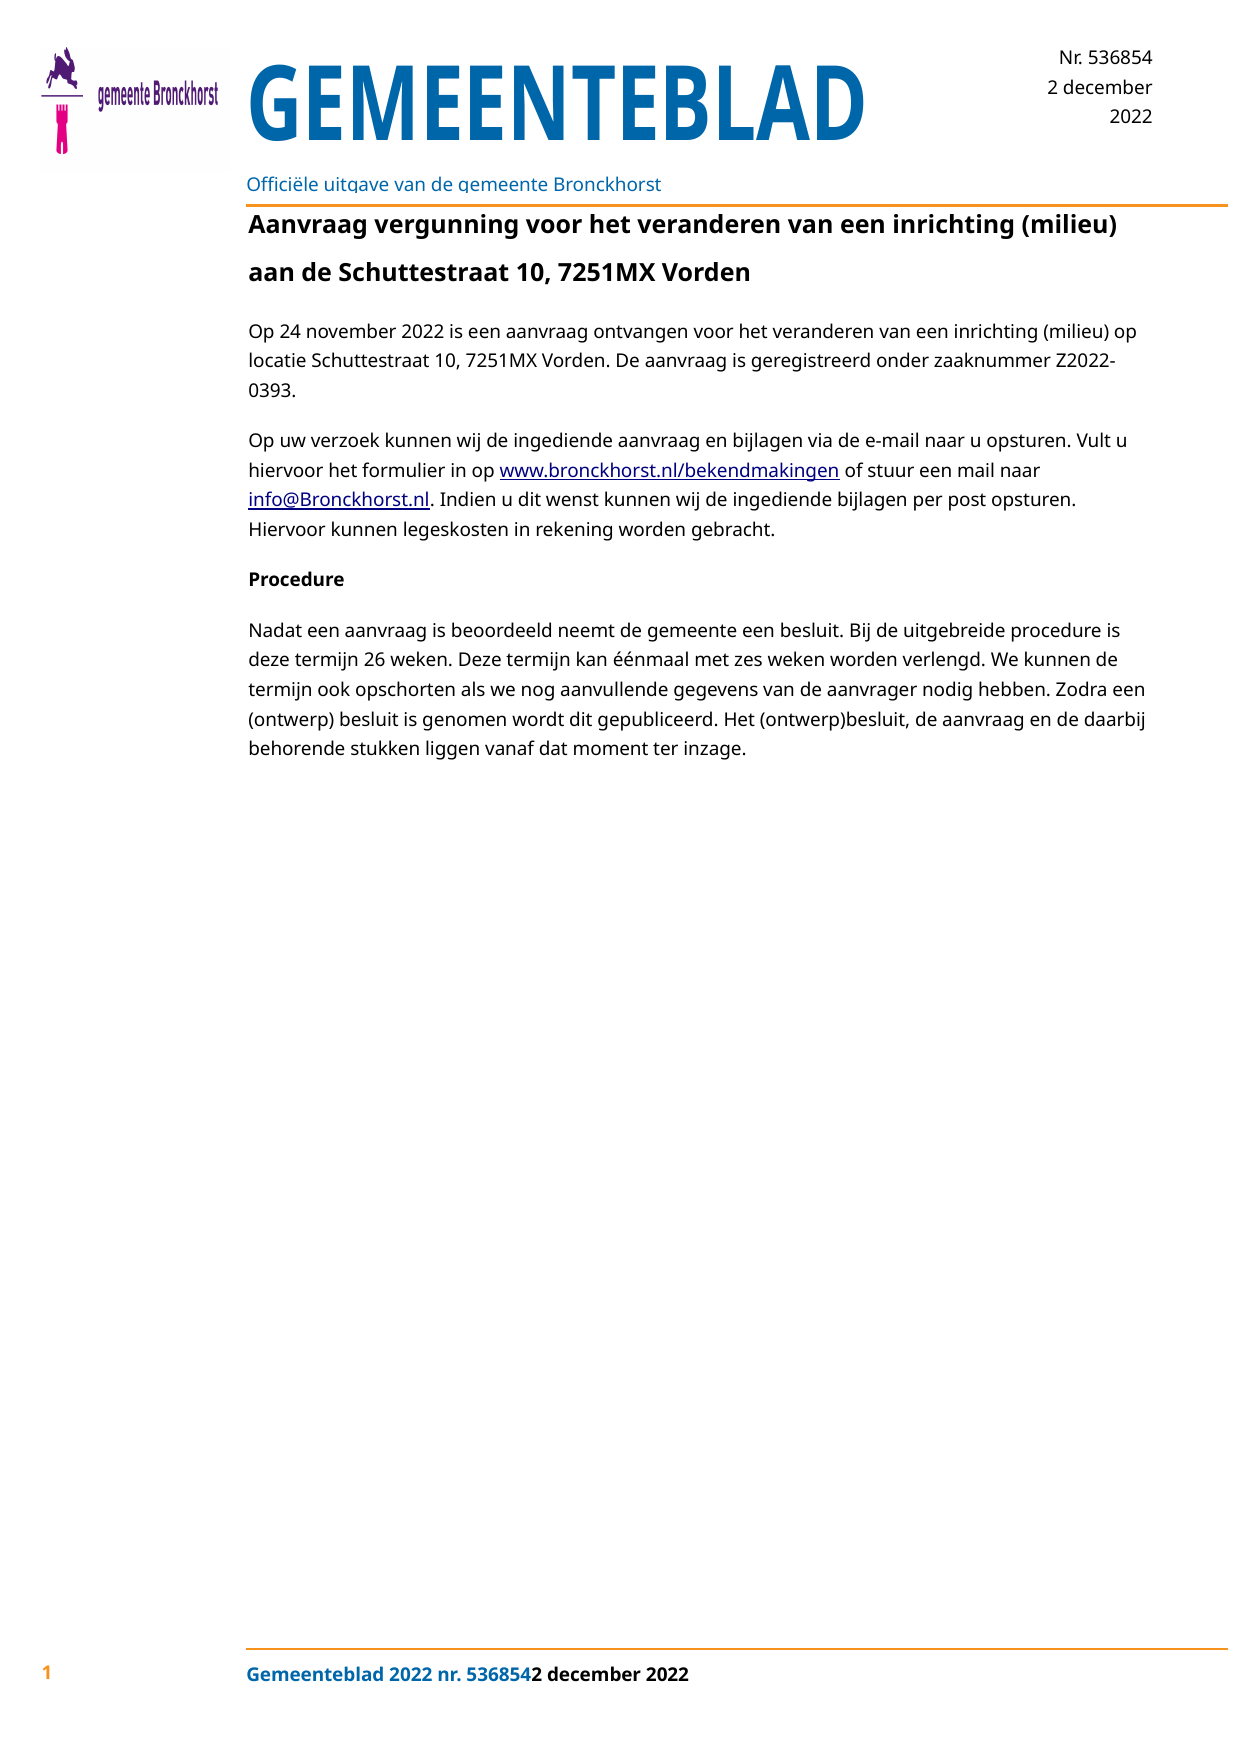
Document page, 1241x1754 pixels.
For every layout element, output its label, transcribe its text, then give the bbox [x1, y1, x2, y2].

text Op 24 november 2022 is een aanvraag ontvangen voor het veranderen van een inrichting (milieu) op locatie Schuttestraat 10, 7251MX Vorden. De aanvraag is geregistreerd onder zaaknummer Z2022-0393. [248, 318, 1152, 403]
text Aanvraag vergunning voor het veranderen van een inrichting (milieu) aan de Schuttestraat 10, 7251MX Vorden [248, 207, 1152, 288]
picture [41, 47, 231, 172]
text Procedure [248, 567, 1152, 592]
text Nadat een aanvraag is beoordeeld neemt de gemeente een besluit. Bij de uitgebreide procedure is deze termijn 26 weken. Deze termijn kan éénmaal met zes weken worden verlengd. We kunnen de termijn ook opschorten als we nog aanvullende gegevens van de aanvrager nodig hebben. Zodra een (ontwerp) besluit is genomen wordt dit gepubliceerd. Het (ontwerp)besluit, de aanvraag en de daarbij behorende stukken liggen vanaf dat moment ter inzage. [248, 617, 1152, 761]
text Op uw verzoek kunnen wij de ingediende aanvraag en bijlagen via de e-mail naar u opsturen. Vult u hiervoor het formulier in op www.bronckhorst.nl/bekendmakingen of stuur een mail naar info@Bronckhorst.nl. Indien u dit wenst kunnen wij de ingediende bijlagen per post opsturen. Hiervoor kunnen legeskosten in rekening worden gebracht. [248, 427, 1152, 542]
